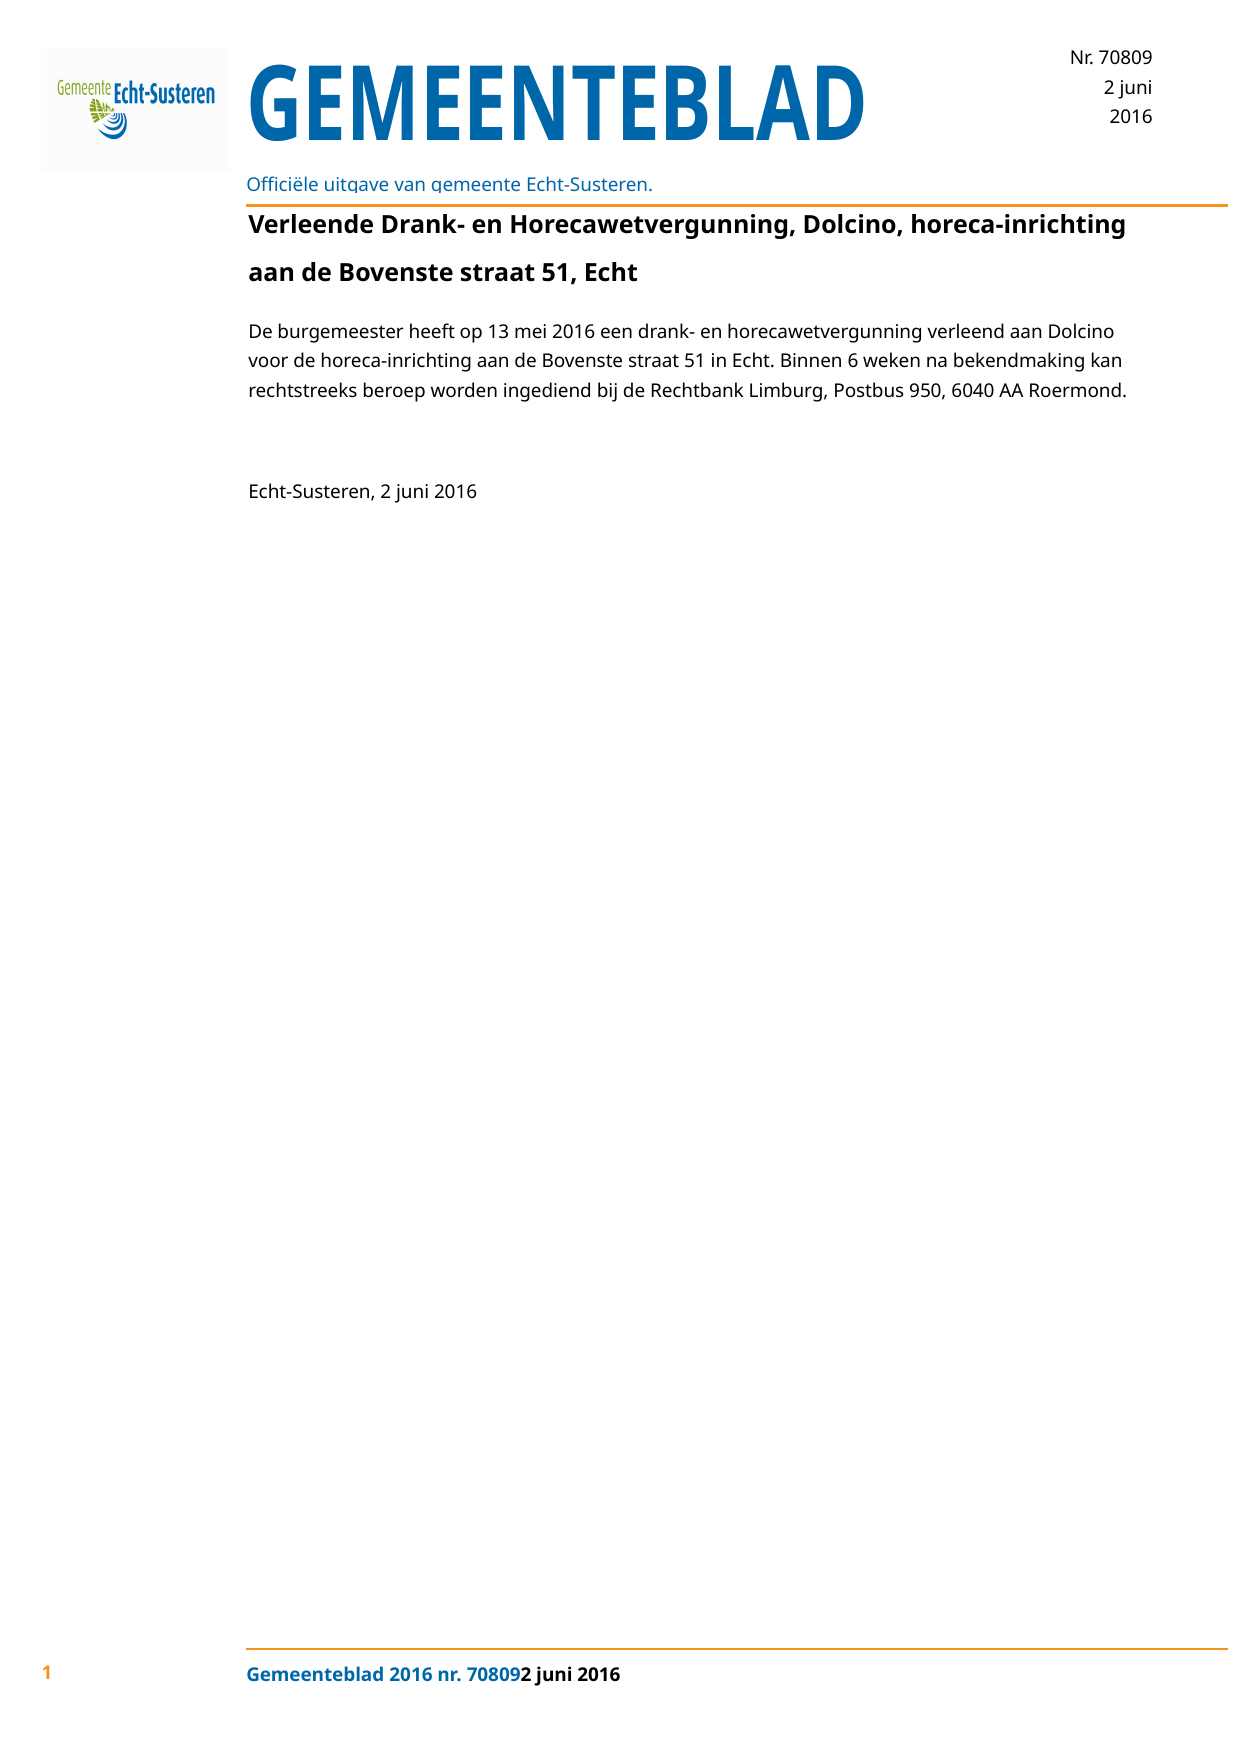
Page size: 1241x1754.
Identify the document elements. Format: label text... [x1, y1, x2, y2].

text De burgemeester heeft op 13 mei 2016 een drank- en horecawetvergunning verleend aan Dolcino voor de horeca-inrichting aan de Bovenste straat 51 in Echt. Binnen 6 weken na bekendmaking kan rechtstreeks beroep worden ingediend bij de Rechtbank Limburg, Postbus 950, 6040 AA Roermond. [248, 318, 1152, 403]
text Verleende Drank- en Horecawetvergunning, Dolcino, horeca-inrichting aan de Bovenste straat 51, Echt [248, 207, 1152, 288]
text Echt-Susteren, 2 juni 2016 [248, 478, 1152, 504]
picture [41, 47, 231, 172]
